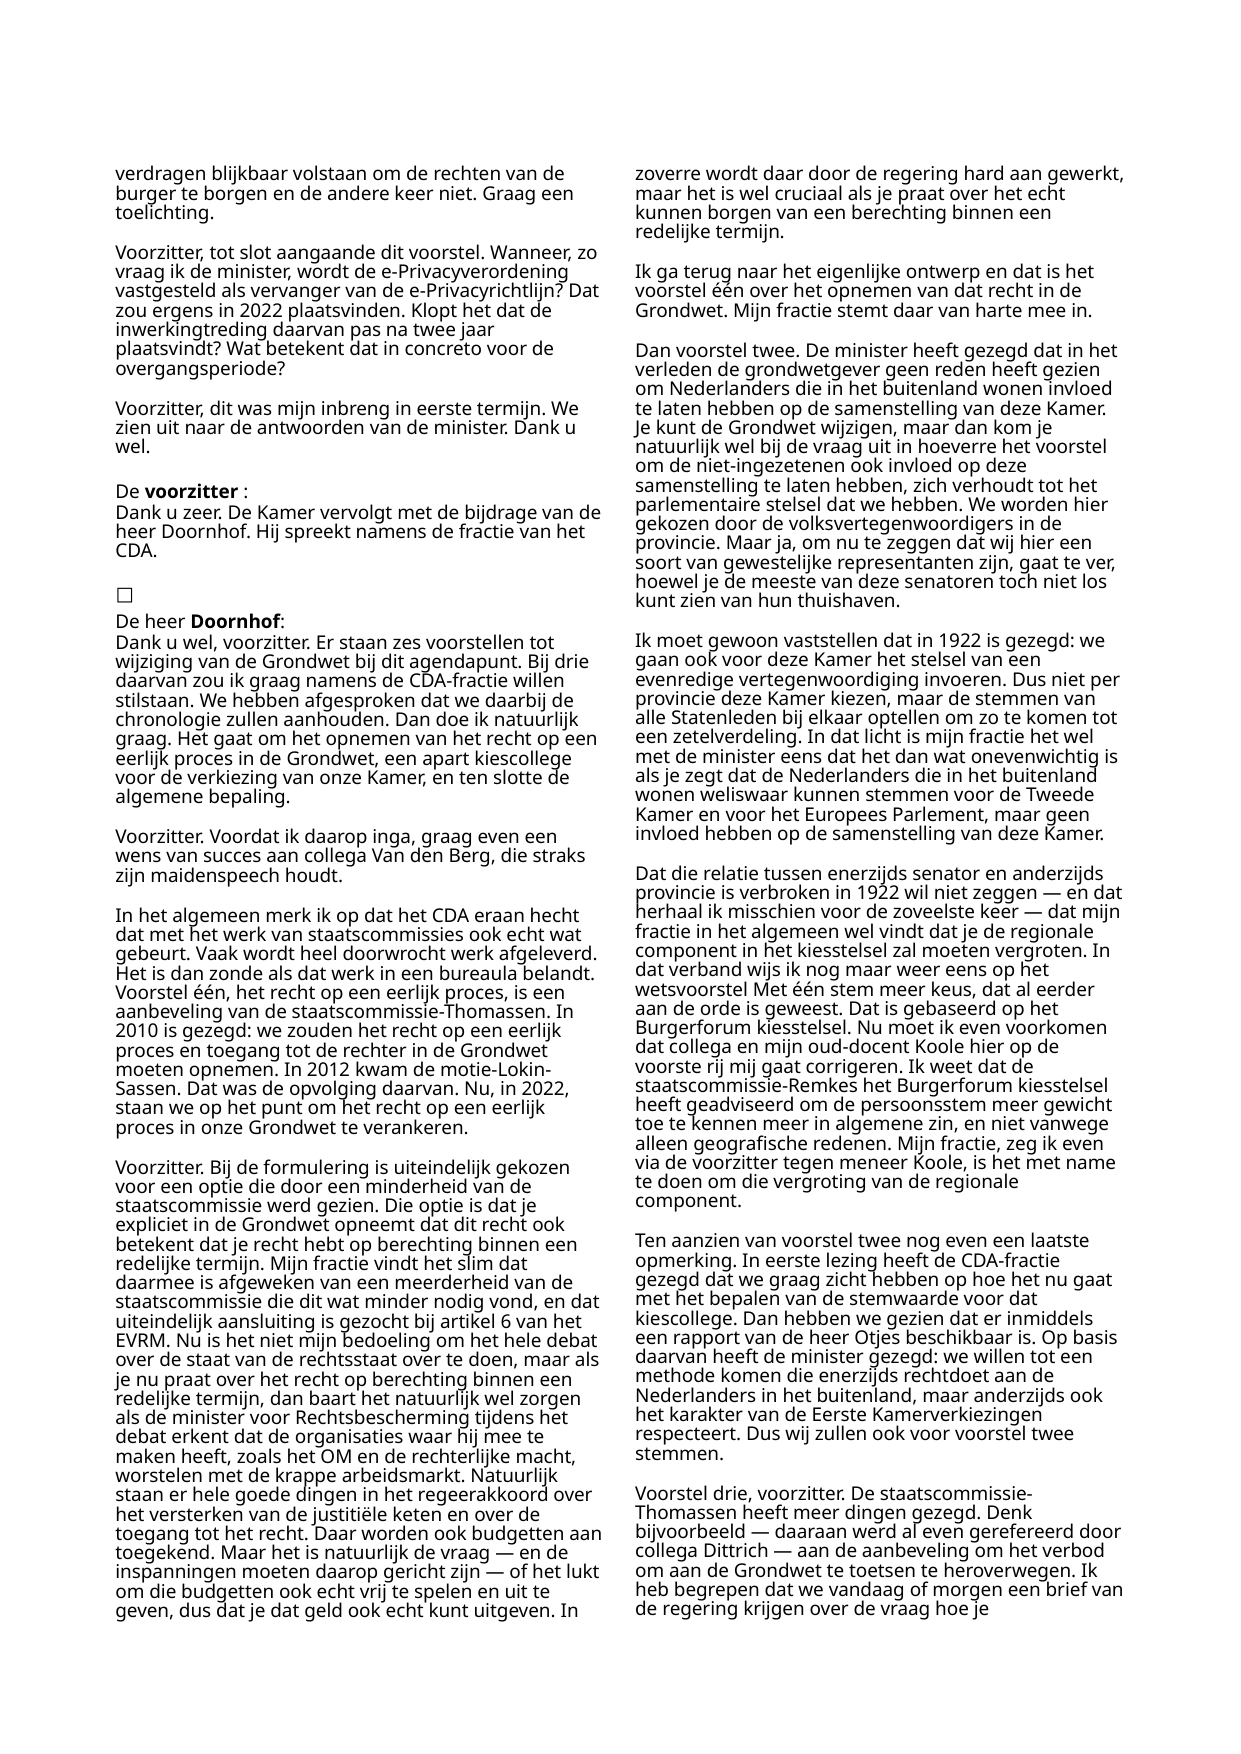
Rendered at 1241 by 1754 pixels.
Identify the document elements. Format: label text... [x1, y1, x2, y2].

text Dat die relatie tussen enerzijds senator en anderzijds provincie is verbroken in 1922 wil niet zeggen — en dat herhaal ik misschien voor de zoveelste keer — dat mijn fractie in het algemeen wel vindt dat je de regionale component in het kiesstelsel zal moeten vergroten. In dat verband wijs ik nog maar weer eens op het wetsvoorstel Met één stem meer keus, dat al eerder aan de orde is geweest. Dat is gebaseerd op het Burgerforum kiesstelsel. Nu moet ik even voorkomen dat collega en mijn oud-docent Koole hier op de voorste rij mij gaat corrigeren. Ik weet dat de staatscommissie-Remkes het Burgerforum kiesstelsel heeft geadviseerd om de persoonsstem meer gewicht toe te kennen meer in algemene zin, en niet vanwege alleen geografische redenen. Mijn fractie, zeg ik even via de voorzitter tegen meneer Koole, is het met name te doen om die vergroting van de regionale component. [635, 865, 1125, 1212]
text verdragen blijkbaar volstaan om de rechten van de burger te borgen en de andere keer niet. Graag een toelichting. [115, 165, 605, 223]
text In het algemeen merk ik op dat het CDA eraan hecht dat met het werk van staatscommissies ook echt wat gebeurt. Vaak wordt heel doorwrocht werk afgeleverd. Het is dan zonde als dat werk in een bureaula belandt. Voorstel één, het recht op een eerlijk proces, is een aanbeveling van de staatscommissie-Thomassen. In 2010 is gezegd: we zouden het recht op een eerlijk proces en toegang tot de rechter in de Grondwet moeten opnemen. In 2012 kwam de motie-Lokin-Sassen. Dat was de opvolging daarvan. Nu, in 2022, staan we op het punt om het recht op een eerlijk proces in onze Grondwet te verankeren. [115, 907, 605, 1138]
text Ik moet gewoon vaststellen dat in 1922 is gezegd: we gaan ook voor deze Kamer het stelsel van een evenredige vertegenwoordiging invoeren. Dus niet per provincie deze Kamer kiezen, maar de stemmen van alle Statenleden bij elkaar optellen om zo te komen tot een zetelverdeling. In dat licht is mijn fractie het wel met de minister eens dat het dan wat onevenwichtig is als je zegt dat de Nederlanders die in het buitenland wonen weliswaar kunnen stemmen voor de Tweede Kamer en voor het Europees Parlement, maar geen invloed hebben op de samenstelling van deze Kamer. [635, 632, 1125, 844]
text Ik ga terug naar het eigenlijke ontwerp en dat is het voorstel één over het opnemen van dat recht in de Grondwet. Mijn fractie stemt daar van harte mee in. [635, 263, 1125, 321]
text Ten aanzien van voorstel twee nog even een laatste opmerking. In eerste lezing heeft de CDA-fractie gezegd dat we graag zicht hebben op hoe het nu gaat met het bepalen van de stemwaarde voor dat kiescollege. Dan hebben we gezien dat er inmiddels een rapport van de heer Otjes beschikbaar is. Op basis daarvan heeft de minister gezegd: we willen tot een methode komen die enerzijds rechtdoet aan de Nederlanders in het buitenland, maar anderzijds ook het karakter van de Eerste Kamerverkiezingen respecteert. Dus wij zullen ook voor voorstel twee stemmen. [635, 1232, 1125, 1464]
text zoverre wordt daar door de regering hard aan gewerkt, maar het is wel cruciaal als je praat over het echt kunnen borgen van een berechting binnen een redelijke termijn. [635, 165, 1125, 242]
text De heer Doornhof: [115, 608, 605, 634]
text Voorzitter, dit was mijn inbreng in eerste termijn. We zien uit naar de antwoorden van de minister. Dank u wel. [115, 399, 605, 457]
text Dank u zeer. De Kamer vervolgt met de bijdrage van de heer Doornhof. Hij spreekt namens de fractie van het CDA. [115, 504, 605, 562]
text Voorstel drie, voorzitter. De staatscommissie-Thomassen heeft meer dingen gezegd. Denk bijvoorbeeld — daaraan werd al even gerefereerd door collega Dittrich — aan de aanbeveling om het verbod om aan de Grondwet te toetsen te heroverwegen. Ik heb begrepen dat we vandaag of morgen een brief van de regering krijgen over de vraag hoe je [635, 1484, 1125, 1619]
text Dan voorstel twee. De minister heeft gezegd dat in het verleden de grondwetgever geen reden heeft gezien om Nederlanders die in het buitenland wonen invloed te laten hebben op de samenstelling van deze Kamer. Je kunt de Grondwet wijzigen, maar dan kom je natuurlijk wel bij de vraag uit in hoeverre het voorstel om de niet-ingezetenen ook invloed op deze samenstelling te laten hebben, zich verhoudt tot het parlementaire stelsel dat we hebben. We worden hier gekozen door de volksvertegenwoordigers in de provincie. Maar ja, om nu te zeggen dat wij hier een soort van gewestelijke representanten zijn, gaat te ver, hoewel je de meeste van deze senatoren toch niet los kunt zien van hun thuishaven. [635, 342, 1125, 611]
text ⬜ [115, 582, 605, 608]
text Dank u wel, voorzitter. Er staan zes voorstellen tot wijziging van de Grondwet bij dit agendapunt. Bij drie daarvan zou ik graag namens de CDA-fractie willen stilstaan. We hebben afgesproken dat we daarbij de chronologie zullen aanhouden. Dan doe ik natuurlijk graag. Het gaat om het opnemen van het recht op een eerlijk proces in de Grondwet, een apart kiescollege voor de verkiezing van onze Kamer, en ten slotte de algemene bepaling. [115, 634, 605, 807]
text De voorzitter : [115, 478, 605, 504]
text Voorzitter, tot slot aangaande dit voorstel. Wanneer, zo vraag ik de minister, wordt de e-Privacyverordening vastgesteld als vervanger van de e-Privacyrichtlijn? Dat zou ergens in 2022 plaatsvinden. Klopt het dat de inwerkingtreding daarvan pas na twee jaar plaatsvindt? Wat betekent dat in concreto voor de overgangsperiode? [115, 244, 605, 379]
text Voorzitter. Voordat ik daarop inga, graag even een wens van succes aan collega Van den Berg, die straks zijn maidenspeech houdt. [115, 828, 605, 886]
text Voorzitter. Bij de formulering is uiteindelijk gekozen voor een optie die door een minderheid van de staatscommissie werd gezien. Die optie is dat je expliciet in de Grondwet opneemt dat dit recht ook betekent dat je recht hebt op berechting binnen een redelijke termijn. Mijn fractie vindt het slim dat daarmee is afgeweken van een meerderheid van de staatscommissie die dit wat minder nodig vond, en dat uiteindelijk aansluiting is gezocht bij artikel 6 van het EVRM. Nu is het niet mijn bedoeling om het hele debat over de staat van de rechtsstaat over te doen, maar als je nu praat over het recht op berechting binnen een redelijke termijn, dan baart het natuurlijk wel zorgen als de minister voor Rechtsbescherming tijdens het debat erkent dat de organisaties waar hij mee te maken heeft, zoals het OM en de rechterlijke macht, worstelen met de krappe arbeidsmarkt. Natuurlijk staan er hele goede dingen in het regeerakkoord over het versterken van de justitiële keten en over de toegang tot het recht. Daar worden ook budgetten aan toegekend. Maar het is natuurlijk de vraag — en de inspanningen moeten daarop gericht zijn — of het lukt om die budgetten ook echt vrij te spelen en uit te geven, dus dat je dat geld ook echt kunt uitgeven. In [115, 1159, 605, 1621]
